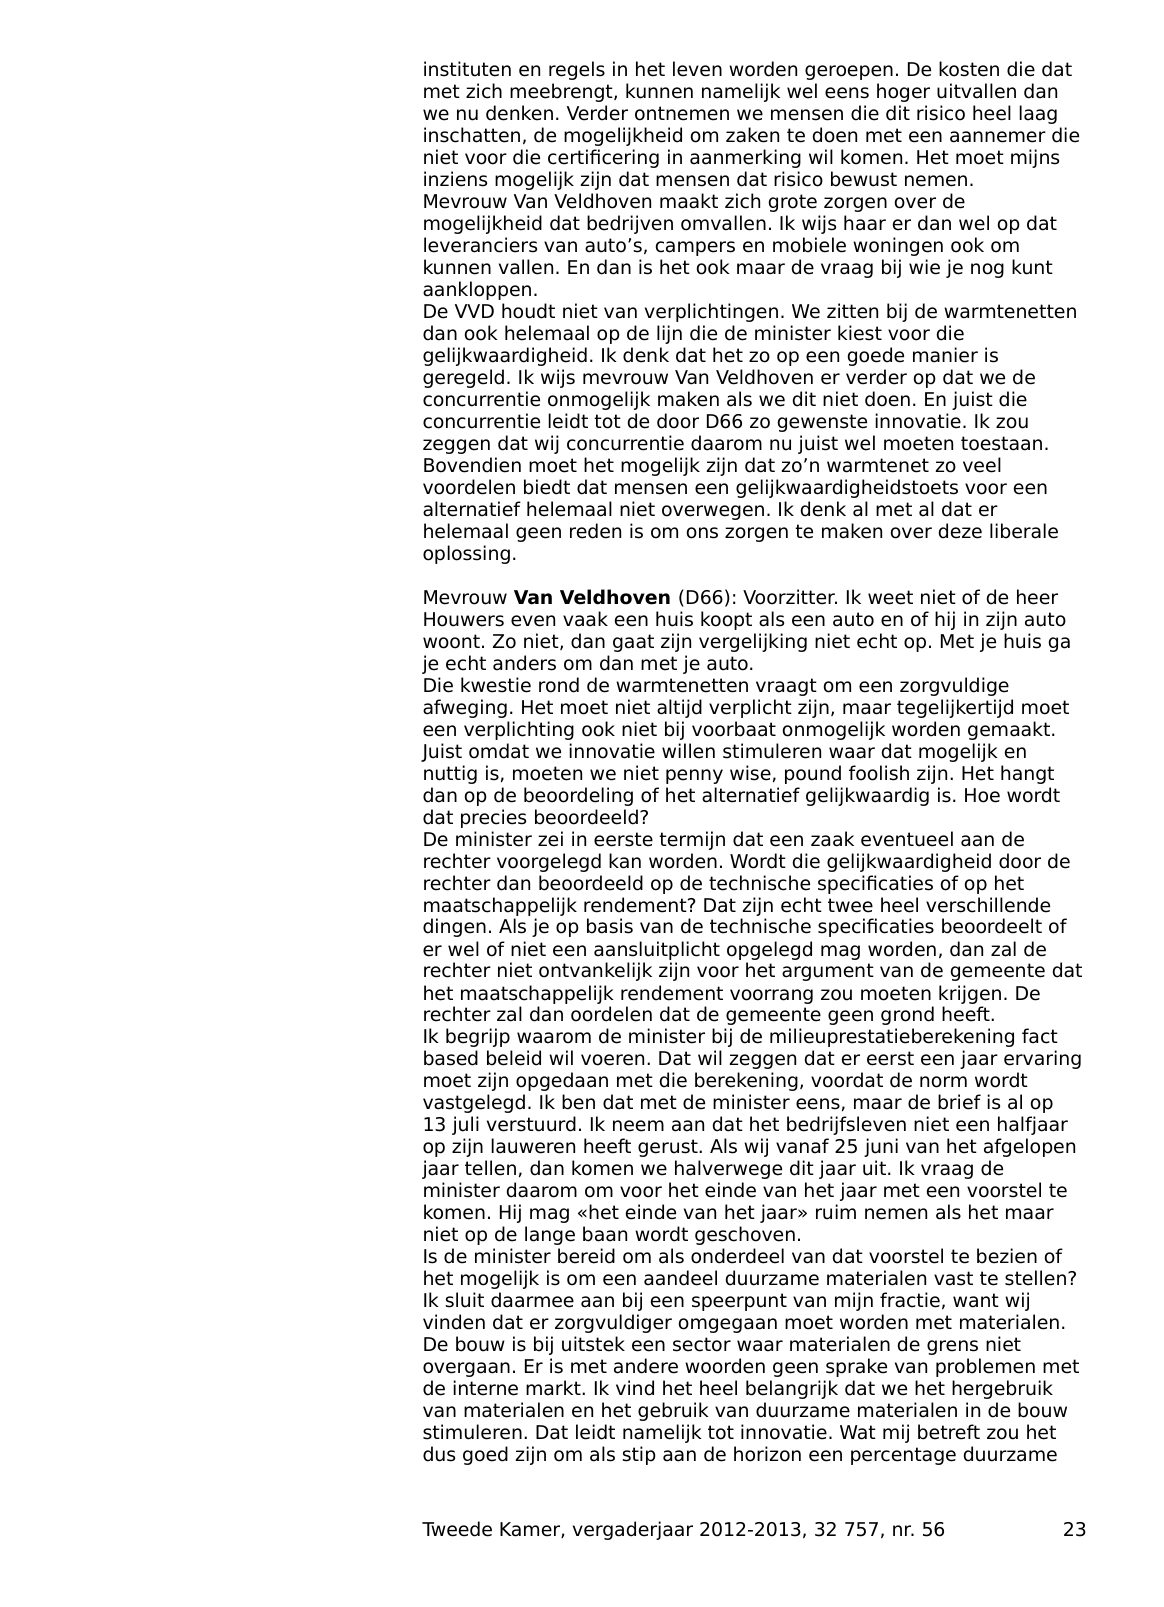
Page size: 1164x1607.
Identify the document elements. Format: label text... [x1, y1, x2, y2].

text Is de minister bereid om als onderdeel van dat voorstel te bezien of het mogelijk is om een aandeel duurzame materialen vast te stellen? Ik sluit daarmee aan bij een speerpunt van mijn fractie, want wij vinden dat er zorgvuldiger omgegaan moet worden met materialen. De bouw is bij uitstek een sector waar materialen de grens niet overgaan. Er is met andere woorden geen sprake van problemen met de interne markt. Ik vind het heel belangrijk dat we het hergebruik van materialen en het gebruik van duurzame materialen in de bouw stimuleren. Dat leidt namelijk tot innovatie. Wat mij betreft zou het dus goed zijn om als stip aan de horizon een percentage duurzame [422, 1246, 1087, 1466]
text Die kwestie rond de warmtenetten vraagt om een zorgvuldige afweging. Het moet niet altijd verplicht zijn, maar tegelijkertijd moet een verplichting ook niet bij voorbaat onmogelijk worden gemaakt. Juist omdat we innovatie willen stimuleren waar dat mogelijk en nuttig is, moeten we niet penny wise, pound foolish zijn. Het hangt dan op de beoordeling of het alternatief gelijkwaardig is. Hoe wordt dat precies beoordeeld? [422, 675, 1087, 828]
text Ik begrijp waarom de minister bij de milieuprestatieberekening fact based beleid wil voeren. Dat wil zeggen dat er eerst een jaar ervaring moet zijn opgedaan met die berekening, voordat de norm wordt vastgelegd. Ik ben dat met de minister eens, maar de brief is al op 13 juli verstuurd. Ik neem aan dat het bedrijfsleven niet een halfjaar op zijn lauweren heeft gerust. Als wij vanaf 25 juni van het afgelopen jaar tellen, dan komen we halverwege dit jaar uit. Ik vraag de minister daarom om voor het einde van het jaar met een voorstel te komen. Hij mag «het einde van het jaar» ruim nemen als het maar niet op de lange baan wordt geschoven. [422, 1026, 1087, 1246]
text De minister zei in eerste termijn dat een zaak eventueel aan de rechter voorgelegd kan worden. Wordt die gelijkwaardigheid door de rechter dan beoordeeld op de technische specificaties of op het maatschappelijk rendement? Dat zijn echt twee heel verschillende dingen. Als je op basis van de technische specificaties beoordeelt of er wel of niet een aansluitplicht opgelegd mag worden, dan zal de rechter niet ontvankelijk zijn voor het argument van de gemeente dat het maatschappelijk rendement voorrang zou moeten krijgen. De rechter zal dan oordelen dat de gemeente geen grond heeft. [422, 828, 1087, 1026]
text Mevrouw Van Veldhoven maakt zich grote zorgen over de mogelijkheid dat bedrijven omvallen. Ik wijs haar er dan wel op dat leveranciers van auto’s, campers en mobiele woningen ook om kunnen vallen. En dan is het ook maar de vraag bij wie je nog kunt aankloppen. [422, 191, 1087, 301]
text Mevrouw Van Veldhoven (D66): Voorzitter. Ik weet niet of de heer Houwers even vaak een huis koopt als een auto en of hij in zijn auto woont. Zo niet, dan gaat zijn vergelijking niet echt op. Met je huis ga je echt anders om dan met je auto. [422, 587, 1087, 675]
text instituten en regels in het leven worden geroepen. De kosten die dat met zich meebrengt, kunnen namelijk wel eens hoger uitvallen dan we nu denken. Verder ontnemen we mensen die dit risico heel laag inschatten, de mogelijkheid om zaken te doen met een aannemer die niet voor die certificering in aanmerking wil komen. Het moet mijns inziens mogelijk zijn dat mensen dat risico bewust nemen. [422, 59, 1087, 191]
text De VVD houdt niet van verplichtingen. We zitten bij de warmtenetten dan ook helemaal op de lijn die de minister kiest voor die gelijkwaardigheid. Ik denk dat het zo op een goede manier is geregeld. Ik wijs mevrouw Van Veldhoven er verder op dat we de concurrentie onmogelijk maken als we dit niet doen. En juist die concurrentie leidt tot de door D66 zo gewenste innovatie. Ik zou zeggen dat wij concurrentie daarom nu juist wel moeten toestaan. Bovendien moet het mogelijk zijn dat zo’n warmtenet zo veel voordelen biedt dat mensen een gelijkwaardigheidstoets voor een alternatief helemaal niet overwegen. Ik denk al met al dat er helemaal geen reden is om ons zorgen te maken over deze liberale oplossing. [422, 301, 1087, 564]
